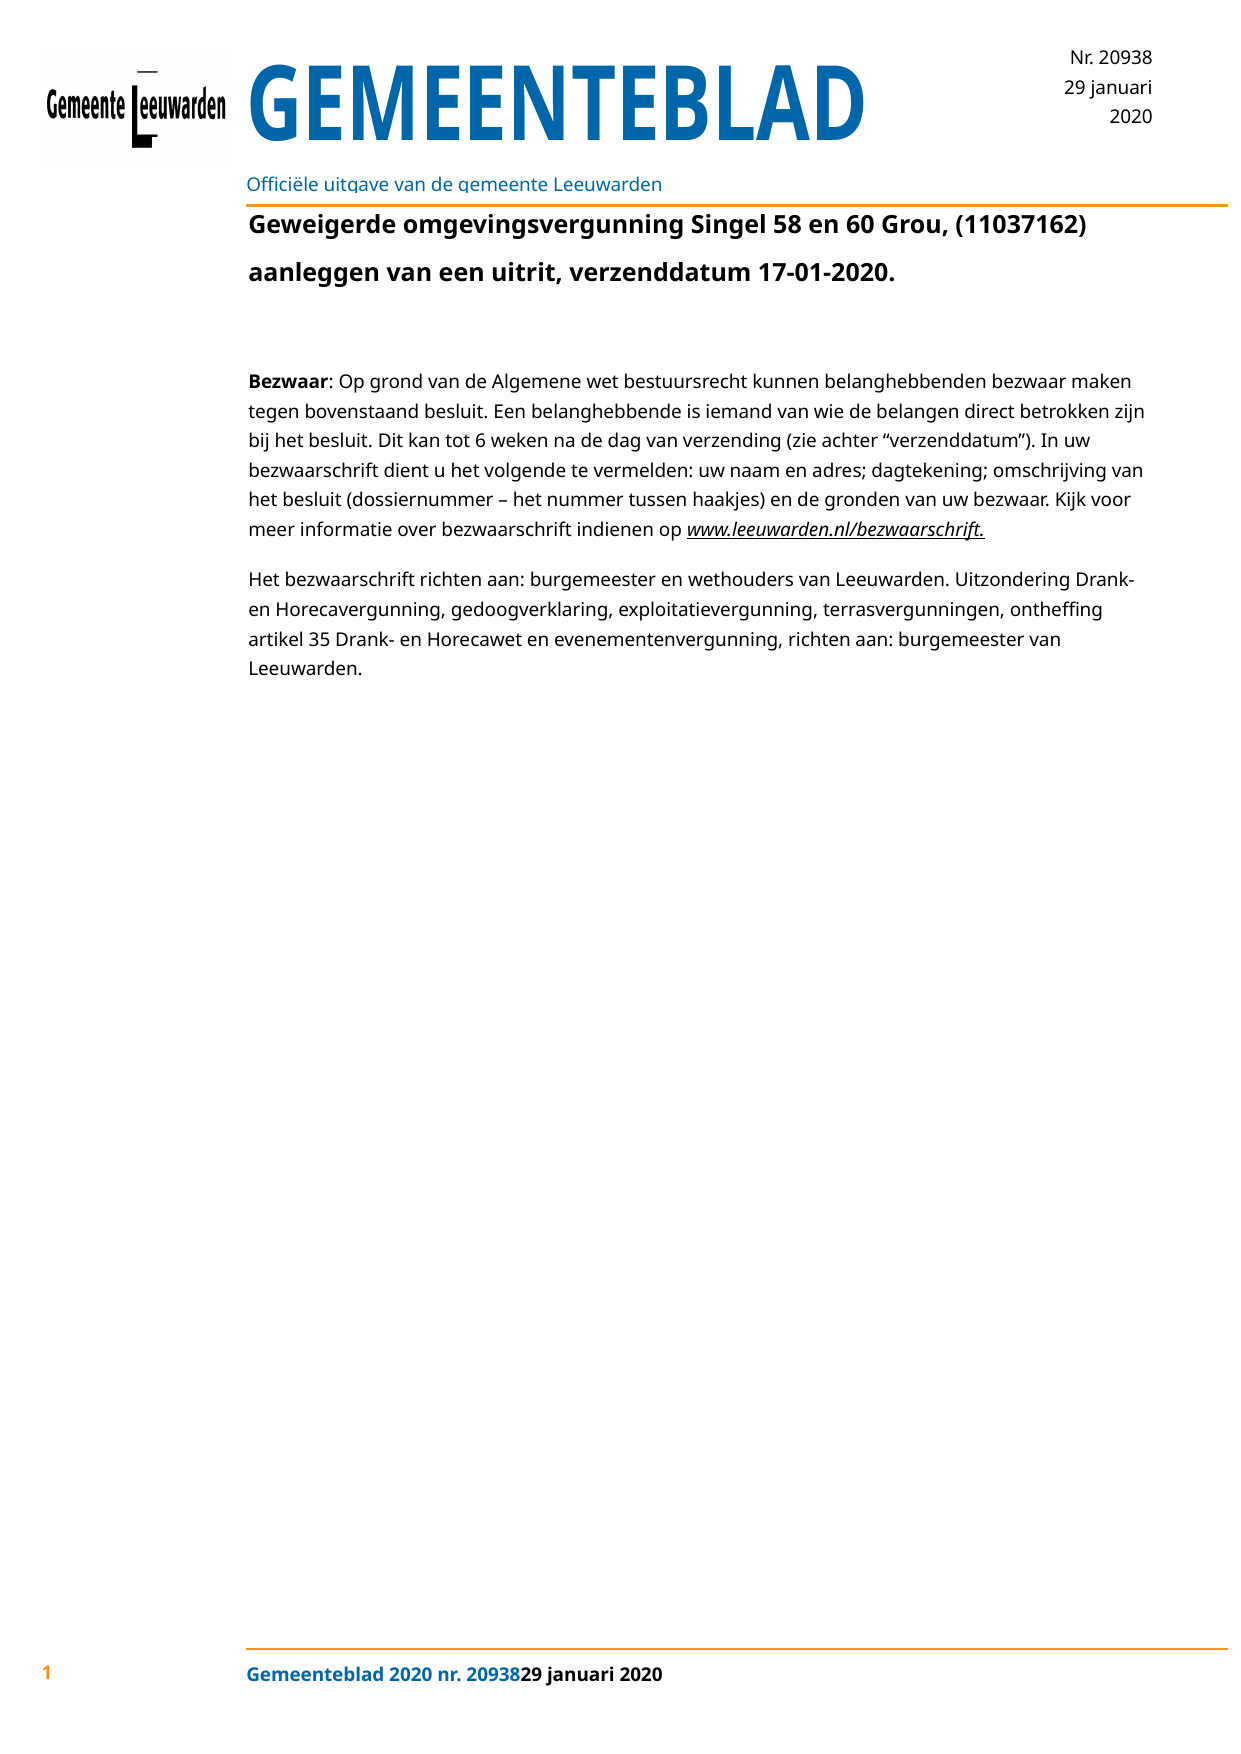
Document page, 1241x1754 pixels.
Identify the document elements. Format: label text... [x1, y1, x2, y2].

text Het bezwaarschrift richten aan: burgemeester en wethouders van Leeuwarden. Uitzondering Drank- en Horecavergunning, gedoogverklaring, exploitatievergunning, terrasvergunningen, ontheffing artikel 35 Drank- en Horecawet en evenementenvergunning, richten aan: burgemeester van Leeuwarden. [248, 567, 1152, 681]
picture [41, 47, 231, 172]
text Bezwaar: Op grond van de Algemene wet bestuursrecht kunnen belanghebbenden bezwaar maken tegen bovenstaand besluit. Een belanghebbende is iemand van wie de belangen direct betrokken zijn bij het besluit. Dit kan tot 6 weken na de dag van verzending (zie achter “verzenddatum”). In uw bezwaarschrift dient u het volgende te vermelden: uw naam en adres; dagtekening; omschrijving van het besluit (dossiernummer – het nummer tussen haakjes) en de gronden van uw bezwaar. Kijk voor meer informatie over bezwaarschrift indienen op www.leeuwarden.nl/bezwaarschrift. [248, 368, 1152, 542]
text Geweigerde omgevingsvergunning Singel 58 en 60 Grou, (11037162) aanleggen van een uitrit, verzenddatum 17-01-2020. [248, 207, 1152, 288]
